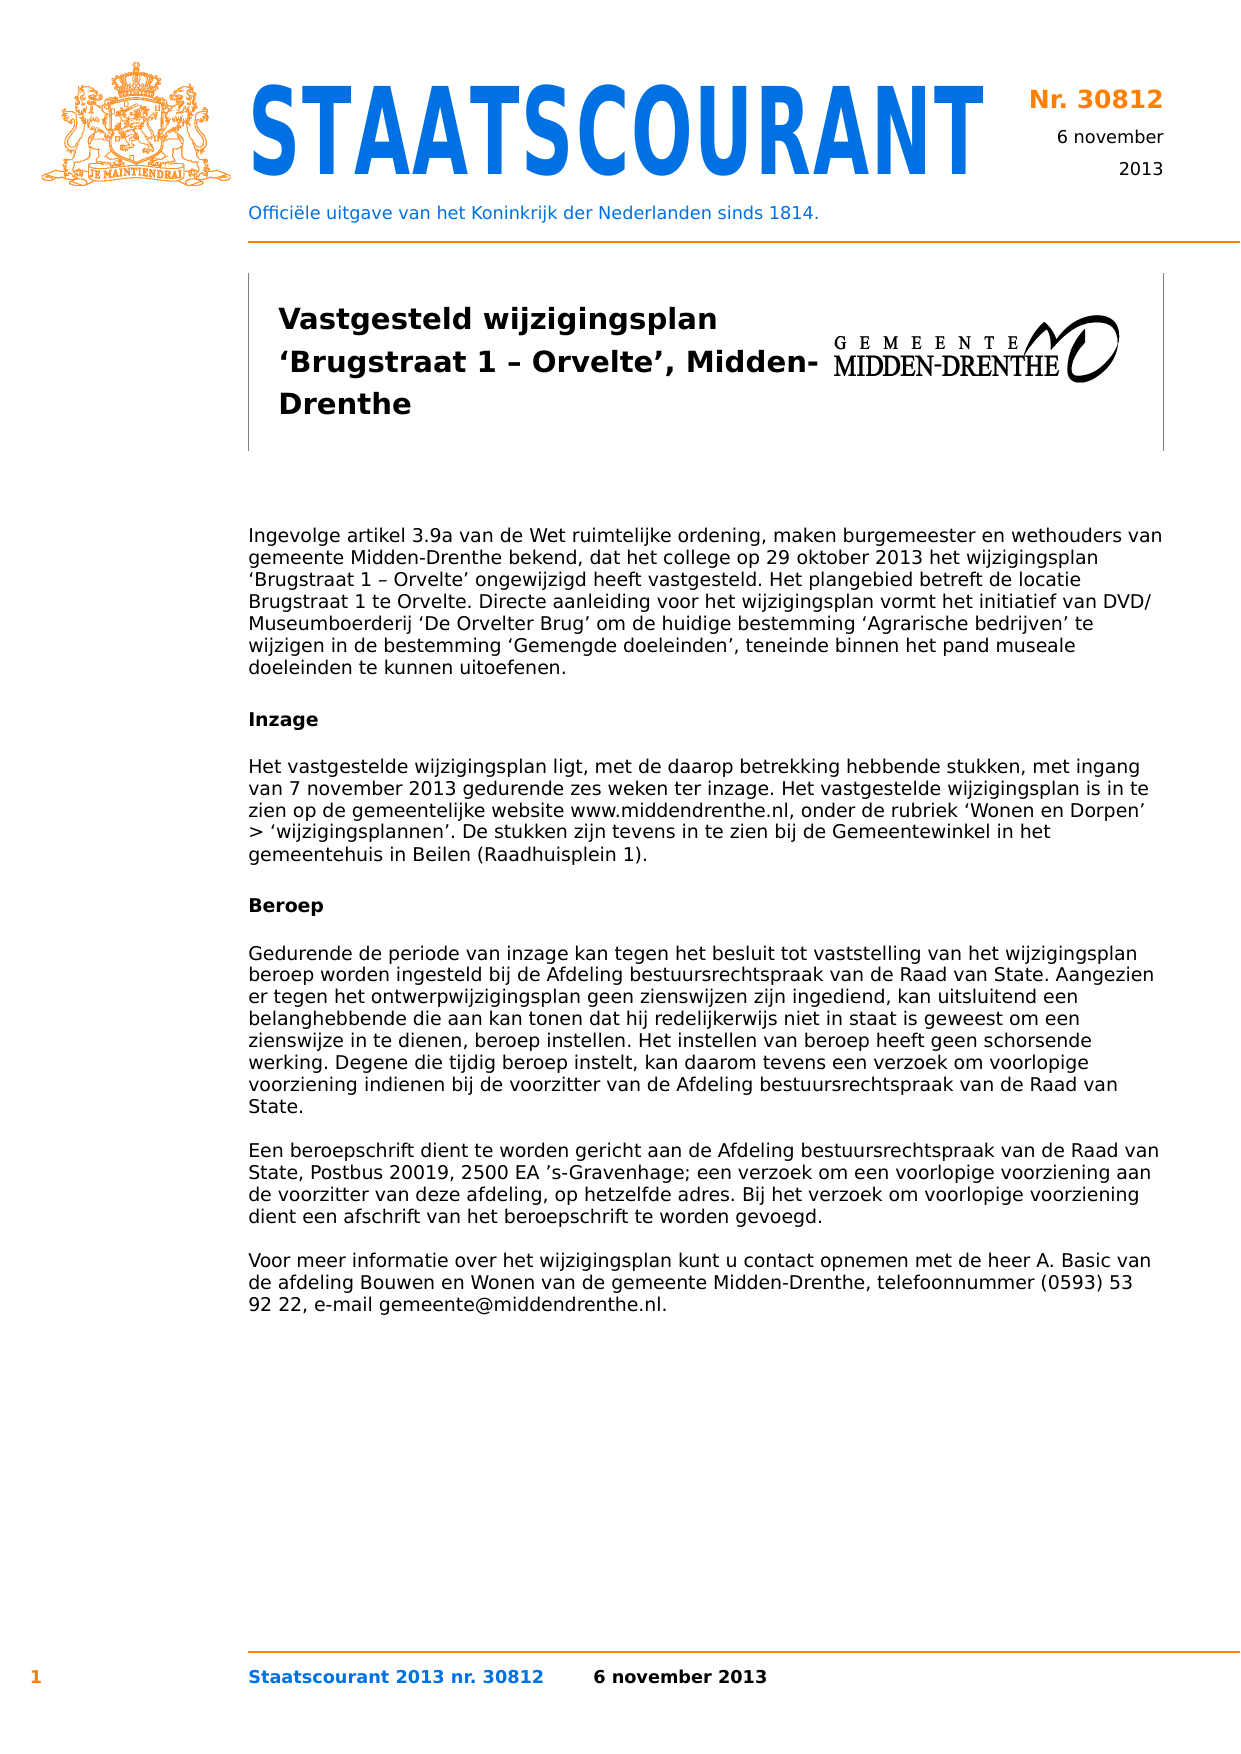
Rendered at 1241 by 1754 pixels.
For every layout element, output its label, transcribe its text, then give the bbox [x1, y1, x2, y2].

subtitle Beroep [248, 895, 1163, 917]
subtitle Inzage [248, 708, 1163, 731]
text Het vastgestelde wijzigingsplan ligt, met de daarop betrekking hebbende stukken, met ingang van 7 november 2013 gedurende zes weken ter inzage. Het vastgestelde wijzigingsplan is in te zien op de gemeentelijke website www.middendrenthe.nl, onder de rubriek ‘Wonen en Dorpen’ > ‘wijzigingsplannen’. De stukken zijn tevens in te zien bij de Gemeentewinkel in het gemeentehuis in Beilen (Raadhuisplein 1). [248, 756, 1163, 865]
picture [41, 62, 231, 186]
table_header STAATSCOURANT [248, 62, 998, 203]
picture [832, 302, 1134, 391]
table_header Nr. 30812 [998, 62, 1240, 121]
subtitle Vastgesteld wijzigingsplan ‘Brugstraat 1 – Orvelte’, Midden-Drenthe [249, 273, 1163, 451]
table_cell 2013 [998, 153, 1240, 203]
table_header [25, 62, 248, 241]
table_cell Officiële uitgave van het Koninkrijk der Nederlanden sinds 1814. [248, 203, 1240, 241]
text Een beroepschrift dient te worden gericht aan de Afdeling bestuursrechtspraak van de Raad van State, Postbus 20019, 2500 EA ’s-Gravenhage; een verzoek om een voorlopige voorziening aan de voorzitter van deze afdeling, op hetzelfde adres. Bij het verzoek om voorlopige voorziening dient een afschrift van het beroepschrift te worden gevoegd. [248, 1140, 1163, 1228]
text Ingevolge artikel 3.9a van de Wet ruimtelijke ordening, maken burgemeester en wethouders van gemeente Midden-Drenthe bekend, dat het college op 29 oktober 2013 het wijzigingsplan ‘Brugstraat 1 – Orvelte’ ongewijzigd heeft vastgesteld. Het plangebied betreft de locatie Brugstraat 1 te Orvelte. Directe aanleiding voor het wijzigingsplan vormt het initiatief van DVD/ Museumboerderij ‘De Orvelter Brug’ om de huidige bestemming ‘Agrarische bedrijven’ te wijzigen in de bestemming ‘Gemengde doeleinden’, teneinde binnen het pand museale doeleinden te kunnen uitoefenen. [248, 525, 1163, 678]
text Gedurende de periode van inzage kan tegen het besluit tot vaststelling van het wijzigingsplan beroep worden ingesteld bij de Afdeling bestuursrechtspraak van de Raad van State. Aangezien er tegen het ontwerpwijzigingsplan geen zienswijzen zijn ingediend, kan uitsluitend een belanghebbende die aan kan tonen dat hij redelijkerwijs niet in staat is geweest om een zienswijze in te dienen, beroep instellen. Het instellen van beroep heeft geen schorsende werking. Degene die tijdig beroep instelt, kan daarom tevens een verzoek om voorlopige voorziening indienen bij de voorzitter van de Afdeling bestuursrechtspraak van de Raad van State. [248, 942, 1163, 1118]
table_cell 6 november [998, 121, 1240, 153]
text Voor meer informatie over het wijzigingsplan kunt u contact opnemen met de heer A. Basic van de afdeling Bouwen en Wonen van de gemeente Midden-Drenthe, telefoonnummer (0593) 53 92 22, e-mail gemeente@middendrenthe.nl. [248, 1250, 1163, 1316]
